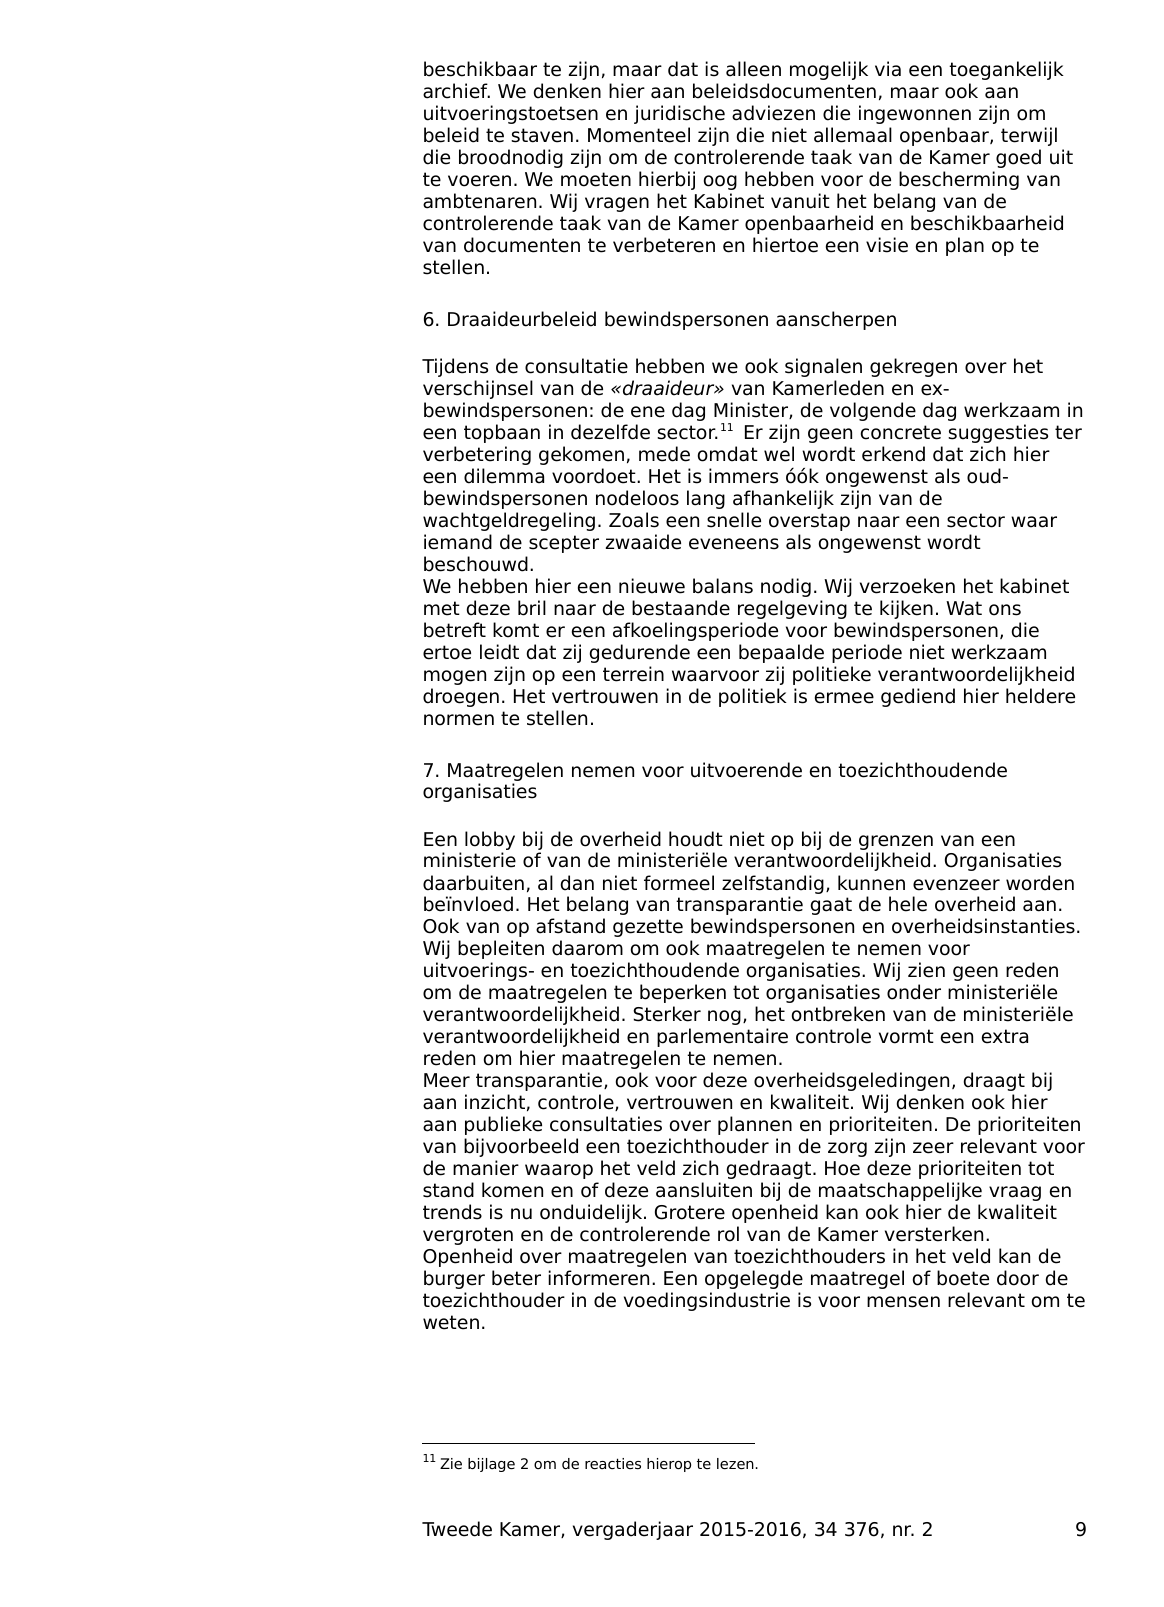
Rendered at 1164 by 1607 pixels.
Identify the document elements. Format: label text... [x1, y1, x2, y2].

text Wij bepleiten daarom om ook maatregelen te nemen voor uitvoerings- en toezichthoudende organisaties. Wij zien geen reden om de maatregelen te beperken tot organisaties onder ministeriële verantwoordelijkheid. Sterker nog, het ontbreken van de ministeriële verantwoordelijkheid en parlementaire controle vormt een extra reden om hier maatregelen te nemen. [422, 938, 1087, 1070]
text Meer transparantie, ook voor deze overheidsgeledingen, draagt bij aan inzicht, controle, vertrouwen en kwaliteit. Wij denken ook hier aan publieke consultaties over plannen en prioriteiten. De prioriteiten van bijvoorbeeld een toezichthouder in de zorg zijn zeer relevant voor de manier waarop het veld zich gedraagt. Hoe deze prioriteiten tot stand komen en of deze aansluiten bij de maatschappelijke vraag en trends is nu onduidelijk. Grotere openheid kan ook hier de kwaliteit vergroten en de controlerende rol van de Kamer versterken. Openheid over maatregelen van toezichthouders in het veld kan de burger beter informeren. Een opgelegde maatregel of boete door de toezichthouder in de voedingsindustrie is voor mensen relevant om te weten. [422, 1070, 1087, 1334]
subtitle 6. Draaideurbeleid bewindspersonen aanscherpen [422, 309, 1087, 331]
text beschikbaar te zijn, maar dat is alleen mogelijk via een toegankelijk archief. We denken hier aan beleidsdocumenten, maar ook aan uitvoeringstoetsen en juridische adviezen die ingewonnen zijn om beleid te staven. Momenteel zijn die niet allemaal openbaar, terwijl die broodnodig zijn om de controlerende taak van de Kamer goed uit te voeren. We moeten hierbij oog hebben voor de bescherming van ambtenaren. Wij vragen het Kabinet vanuit het belang van de controlerende taak van de Kamer openbaarheid en beschikbaarheid van documenten te verbeteren en hiertoe een visie en plan op te stellen. [422, 59, 1087, 279]
subtitle 7. Maatregelen nemen voor uitvoerende en toezichthoudende organisaties [422, 759, 1087, 803]
text Een lobby bij de overheid houdt niet op bij de grenzen van een ministerie of van de ministeriële verantwoordelijkheid. Organisaties daarbuiten, al dan niet formeel zelfstandig, kunnen evenzeer worden beïnvloed. Het belang van transparantie gaat de hele overheid aan. Ook van op afstand gezette bewindspersonen en overheidsinstanties. [422, 828, 1087, 938]
text Tijdens de consultatie hebben we ook signalen gekregen over het verschijnsel van de «draaideur» van Kamerleden en ex-bewindspersonen: de ene dag Minister, de volgende dag werkzaam in een topbaan in dezelfde sector. Er zijn geen concrete suggesties ter verbetering gekomen, mede omdat wel wordt erkend dat zich hier een dilemma voordoet. Het is immers óók ongewenst als oud-bewindspersonen nodeloos lang afhankelijk zijn van de wachtgeldregeling. Zoals een snelle overstap naar een sector waar iemand de scepter zwaaide eveneens als ongewenst wordt beschouwd. [422, 356, 1087, 576]
text Zie bijlage 2 om de reacties hierop te lezen. [422, 1452, 1087, 1474]
text We hebben hier een nieuwe balans nodig. Wij verzoeken het kabinet met deze bril naar de bestaande regelgeving te kijken. Wat ons betreft komt er een afkoelingsperiode voor bewindspersonen, die ertoe leidt dat zij gedurende een bepaalde periode niet werkzaam mogen zijn op een terrein waarvoor zij politieke verantwoordelijkheid droegen. Het vertrouwen in de politiek is ermee gediend hier heldere normen te stellen. [422, 576, 1087, 729]
